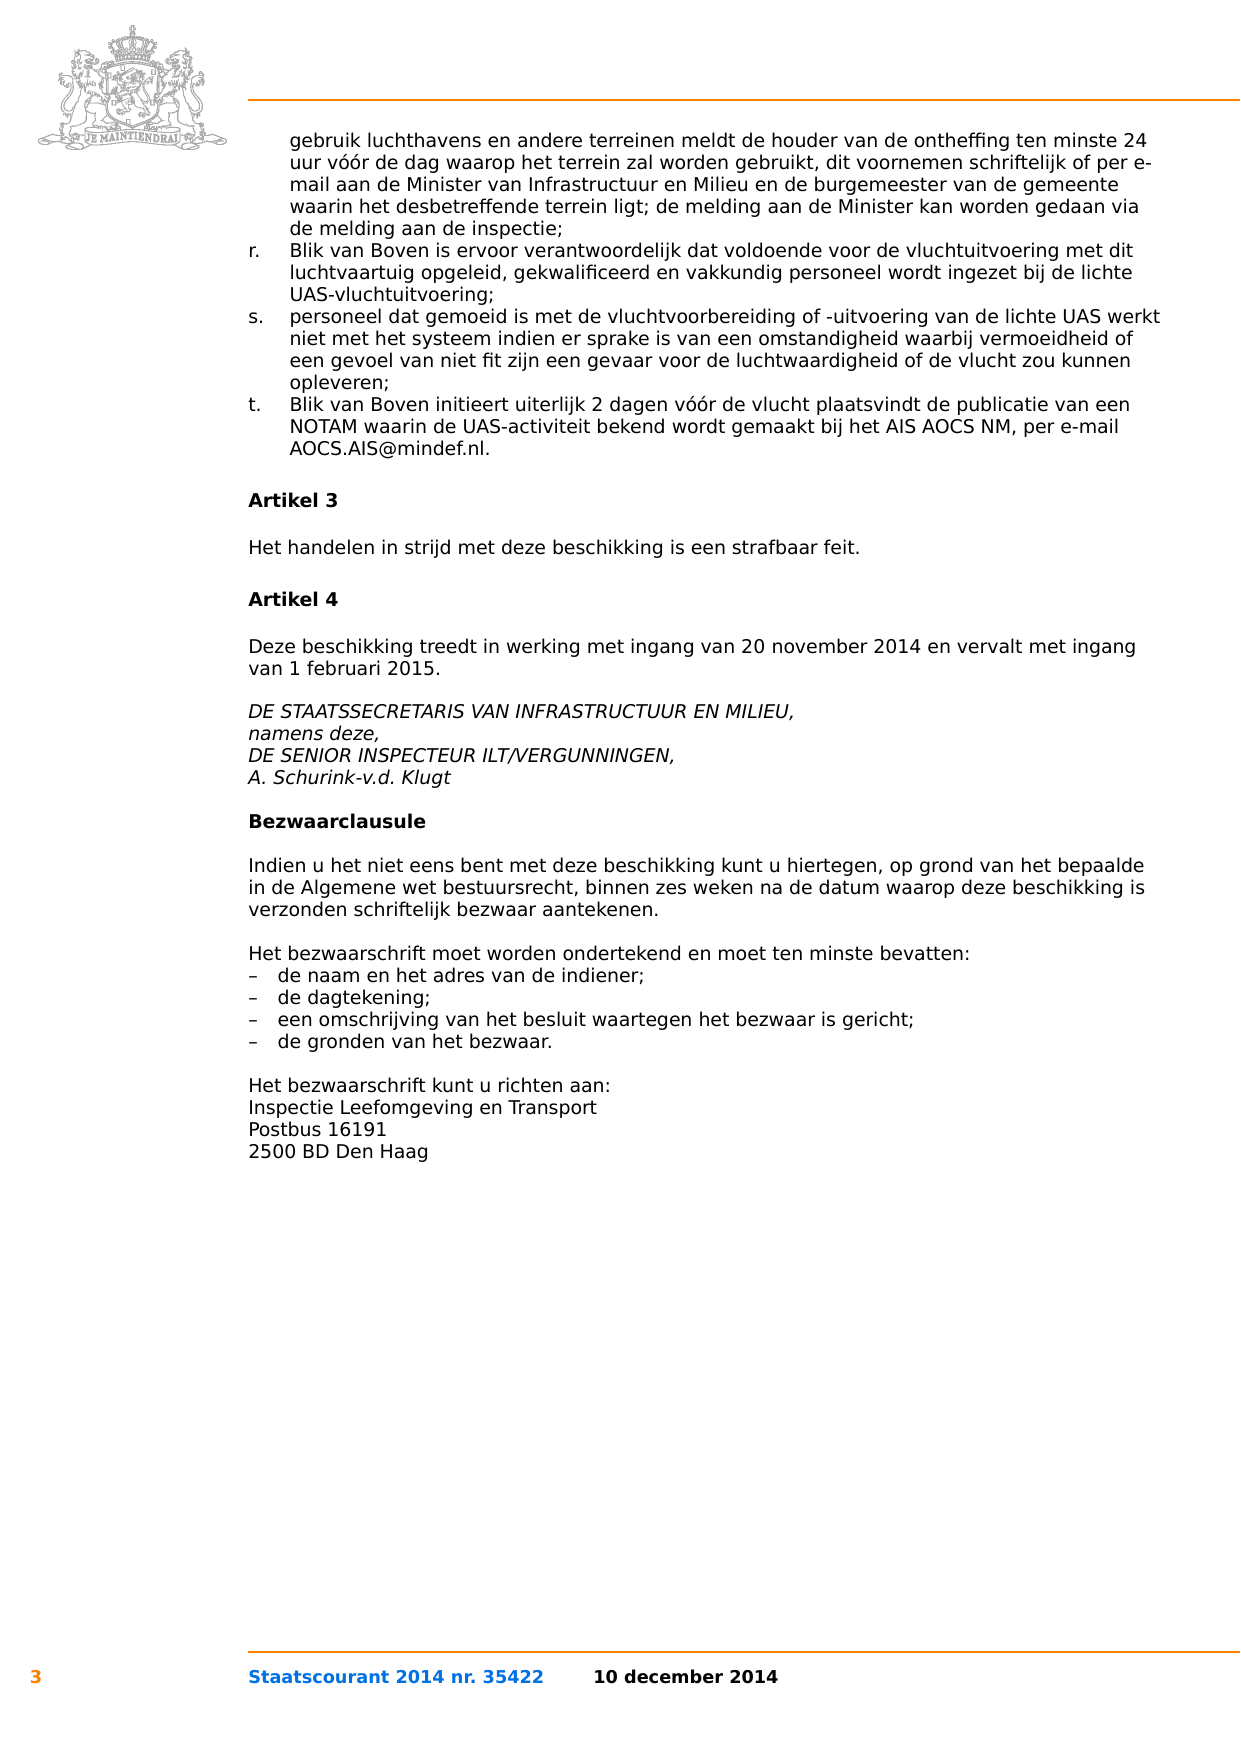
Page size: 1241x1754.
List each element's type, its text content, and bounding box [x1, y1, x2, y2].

text 2500 BD Den Haag [248, 1141, 1163, 1162]
subtitle Artikel 4 [248, 588, 1163, 611]
text r. Blik van Boven is ervoor verantwoordelijk dat voldoende voor de vluchtuitvoering met dit luchtvaartuig opgeleid, gekwalificeerd en vakkundig personeel wordt ingezet bij de lichte UAS-vluchtuitvoering; [248, 240, 1163, 306]
text s. personeel dat gemoeid is met de vluchtvoorbereiding of -uitvoering van de lichte UAS werkt niet met het systeem indien er sprake is van een omstandigheid waarbij vermoeidheid of een gevoel van niet fit zijn een gevaar voor de luchtwaardigheid of de vlucht zou kunnen opleveren; [248, 306, 1163, 394]
text Inspectie Leefomgeving en Transport [248, 1097, 1163, 1118]
picture [38, 25, 227, 150]
text t. Blik van Boven initieert uiterlijk 2 dagen vóór de vlucht plaatsvindt de publicatie van een NOTAM waarin de UAS-activiteit bekend wordt gemaakt bij het AIS AOCS NM, per e-mail AOCS.AIS@mindef.nl. [248, 394, 1163, 459]
subtitle Artikel 3 [248, 489, 1163, 512]
text – de gronden van het bezwaar. [248, 1031, 1163, 1053]
text Bezwaarclausule [248, 811, 1163, 833]
text Indien u het niet eens bent met deze beschikking kunt u hiertegen, op grond van het bepaalde in de Algemene wet bestuursrecht, binnen zes weken na de datum waarop deze beschikking is verzonden schriftelijk bezwaar aantekenen. [248, 855, 1163, 921]
text Het bezwaarschrift moet worden ondertekend en moet ten minste bevatten: [248, 943, 1163, 965]
text gebruik luchthavens en andere terreinen meldt de houder van de ontheffing ten minste 24 uur vóór de dag waarop het terrein zal worden gebruikt, dit voornemen schriftelijk of per e-mail aan de Minister van Infrastructuur en Milieu en de burgemeester van de gemeente waarin het desbetreffende terrein ligt; de melding aan de Minister kan worden gedaan via de melding aan de inspectie; [248, 130, 1163, 240]
text – de naam en het adres van de indiener; [248, 965, 1163, 987]
text – de dagtekening; [248, 987, 1163, 1009]
text Postbus 16191 [248, 1118, 1163, 1141]
text Deze beschikking treedt in werking met ingang van 20 november 2014 en vervalt met ingang van 1 februari 2015. [248, 636, 1163, 679]
text DE STAATSSECRETARIS VAN INFRASTRUCTUUR EN MILIEU, namens deze, DE SENIOR INSPECTEUR ILT/VERGUNNINGEN, A. Schurink-v.d. Klugt [248, 701, 1163, 789]
text Het bezwaarschrift kunt u richten aan: [248, 1074, 1163, 1097]
text – een omschrijving van het besluit waartegen het bezwaar is gericht; [248, 1009, 1163, 1031]
text Het handelen in strijd met deze beschikking is een strafbaar feit. [248, 537, 1163, 558]
